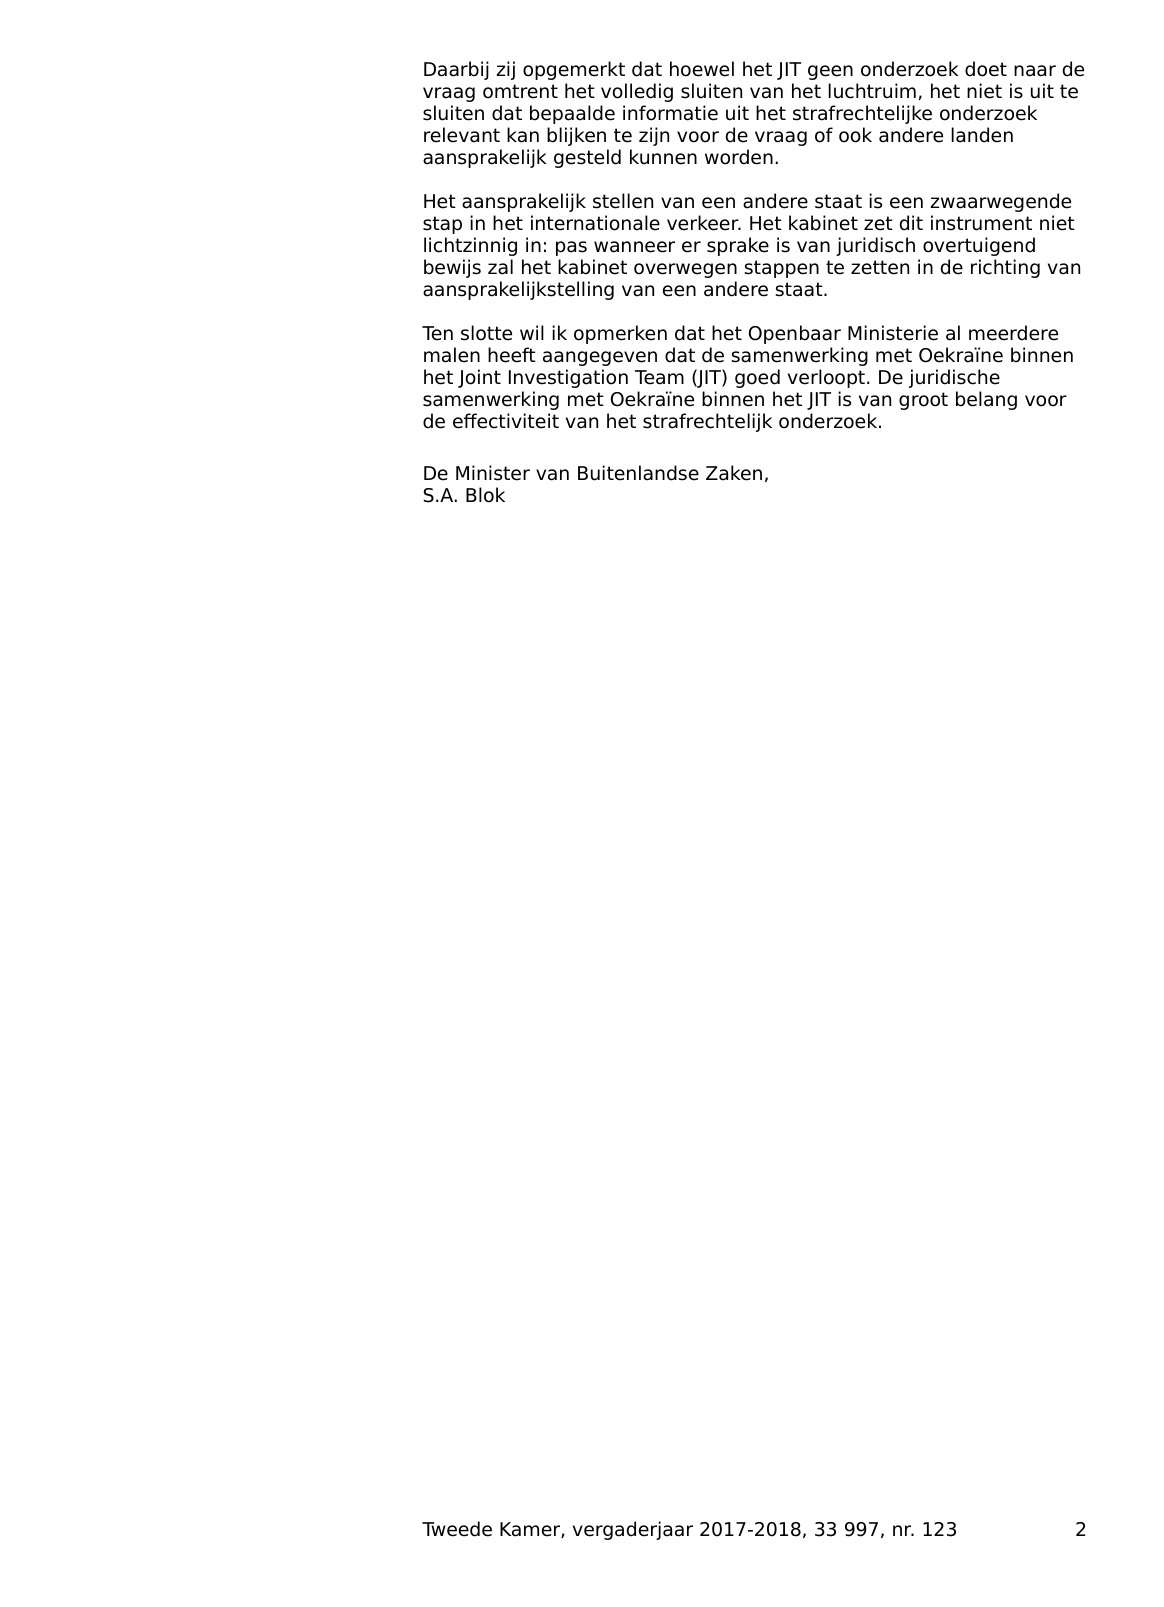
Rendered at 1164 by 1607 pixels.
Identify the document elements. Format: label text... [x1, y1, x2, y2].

text De Minister van Buitenlandse Zaken, S.A. Blok [422, 463, 1087, 507]
text Het aansprakelijk stellen van een andere staat is een zwaarwegende stap in het internationale verkeer. Het kabinet zet dit instrument niet lichtzinnig in: pas wanneer er sprake is van juridisch overtuigend bewijs zal het kabinet overwegen stappen te zetten in de richting van aansprakelijkstelling van een andere staat. [422, 191, 1087, 301]
text Daarbij zij opgemerkt dat hoewel het JIT geen onderzoek doet naar de vraag omtrent het volledig sluiten van het luchtruim, het niet is uit te sluiten dat bepaalde informatie uit het strafrechtelijke onderzoek relevant kan blijken te zijn voor de vraag of ook andere landen aansprakelijk gesteld kunnen worden. [422, 59, 1087, 169]
text Ten slotte wil ik opmerken dat het Openbaar Ministerie al meerdere malen heeft aangegeven dat de samenwerking met Oekraïne binnen het Joint Investigation Team (JIT) goed verloopt. De juridische samenwerking met Oekraïne binnen het JIT is van groot belang voor de effectiviteit van het strafrechtelijk onderzoek. [422, 323, 1087, 433]
